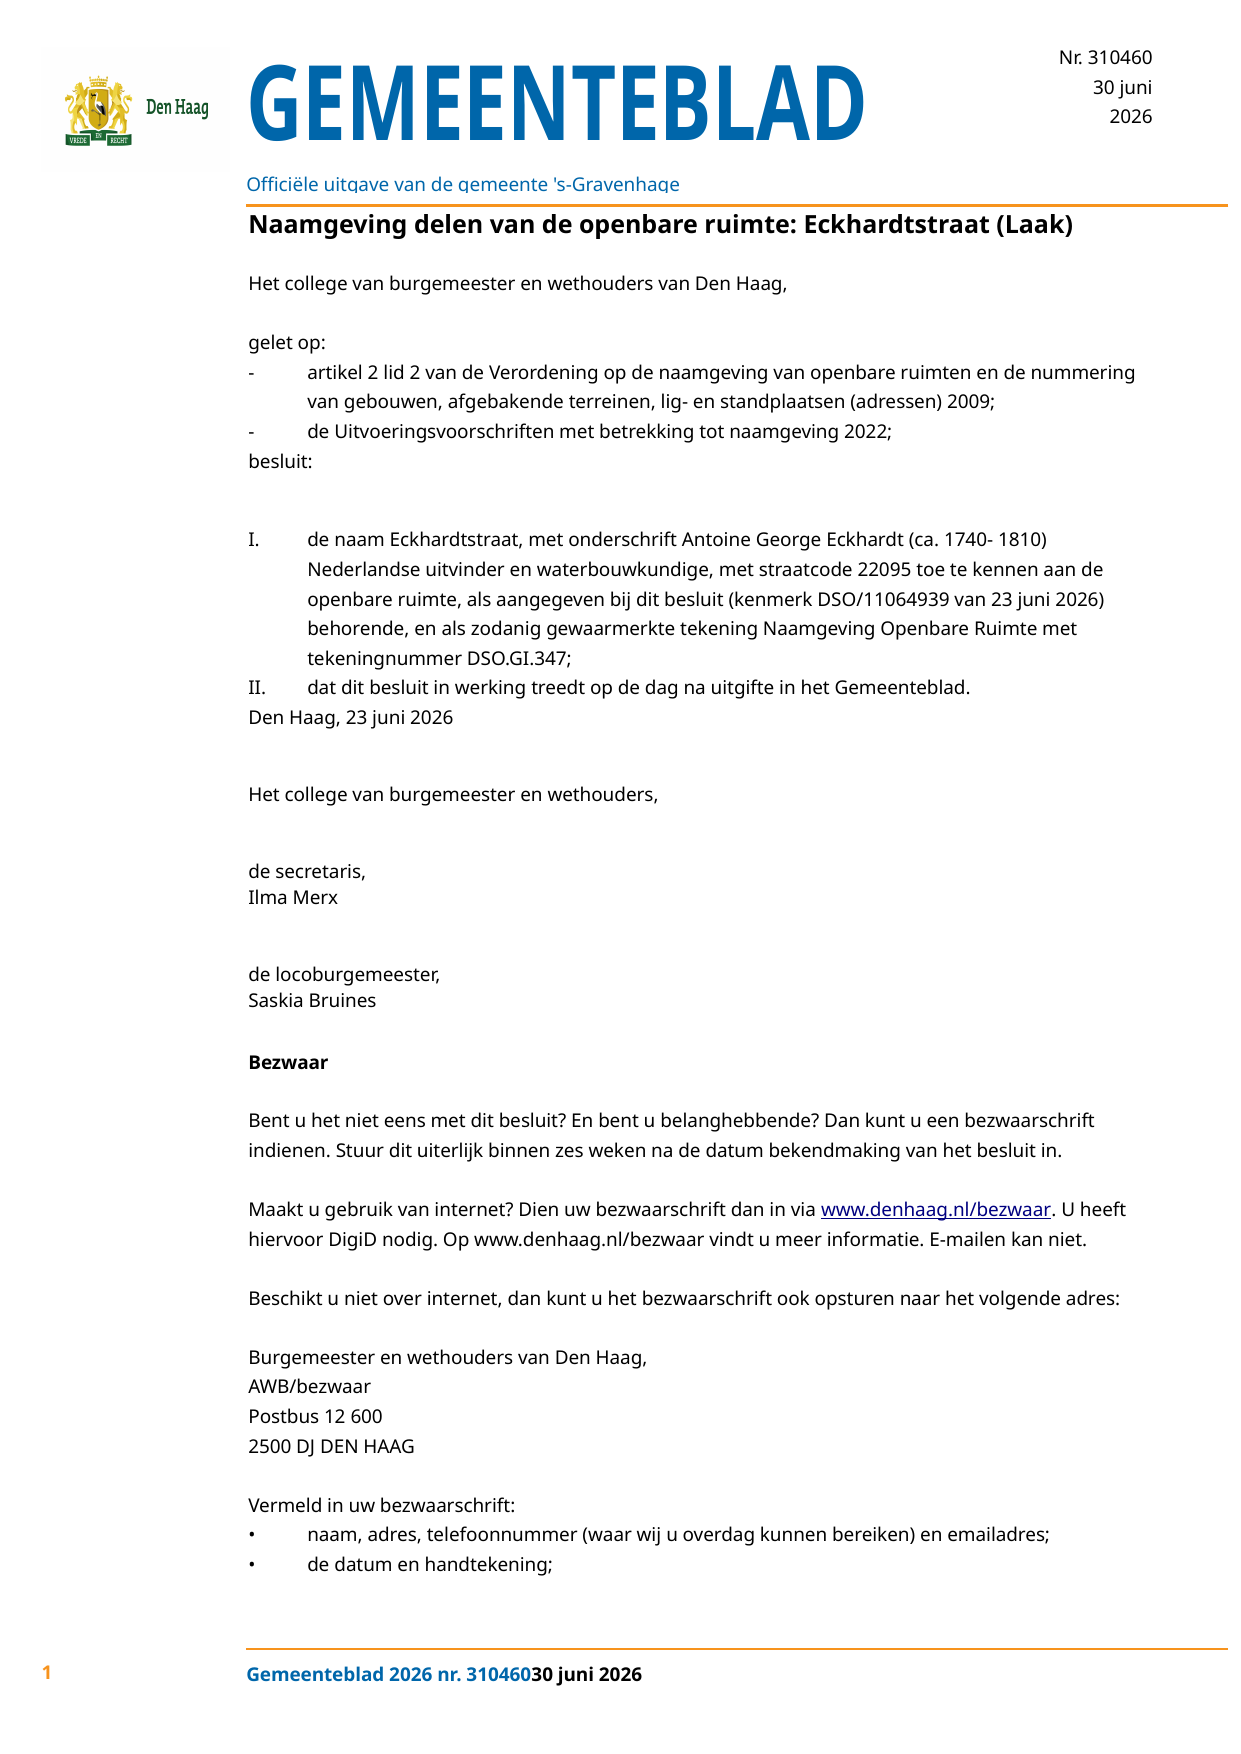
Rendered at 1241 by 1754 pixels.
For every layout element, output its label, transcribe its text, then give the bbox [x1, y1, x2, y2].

text de locoburgemeester, [248, 961, 1152, 987]
text Bent u het niet eens met dit besluit? En bent u belanghebbende? Dan kunt u een bezwaarschrift indienen. Stuur dit uiterlijk binnen zes weken na de datum bekendmaking van het besluit in. [248, 1107, 1152, 1163]
text Het college van burgemeester en wethouders, [248, 781, 1152, 807]
picture [41, 47, 231, 172]
text AWB/bezwaar [248, 1374, 1152, 1399]
text Den Haag, 23 juni 2026 [248, 704, 1152, 730]
list de naam Eckhardtstraat, met onderschrift Antoine George Eckhardt (ca. 1740- 1810) Nederlandse uitvinder en waterbouwkundige, met straatcode 22095 toe te kennen aan de openbare ruimte, als aangegeven bij dit besluit (kenmerk DSO/11064939 van 23 juni 2026) behorende, en als zodanig gewaarmerkte tekening Naamgeving Openbare Ruimte met tekeningnummer DSO.GI.347; [248, 527, 1152, 671]
list artikel 2 lid 2 van de Verordening op de naamgeving van openbare ruimten en de nummering van gebouwen, afgebakende terreinen, lig- en standplaatsen (adressen) 2009; [248, 359, 1152, 414]
list dat dit besluit in werking treedt op de dag na uitgifte in het Gemeenteblad. [248, 674, 1152, 700]
text de secretaris, [248, 858, 1152, 884]
text Burgemeester en wethouders van Den Haag, [248, 1344, 1152, 1370]
text 2500 DJ DEN HAAG [248, 1433, 1152, 1459]
text besluit: [248, 448, 1152, 473]
text Saskia Bruines [248, 987, 1152, 1013]
text Bezwaar [248, 1039, 1152, 1078]
text Maakt u gebruik van internet? Dien uw bezwaarschrift dan in via www.denhaag.nl/bezwaar. U heeft hiervoor DigiD nodig. Op www.denhaag.nl/bezwaar vindt u meer informatie. E-mailen kan niet. [248, 1196, 1152, 1252]
text Vermeld in uw bezwaarschrift: [248, 1492, 1152, 1518]
text gelet op: [248, 329, 1152, 355]
text Postbus 12 600 [248, 1403, 1152, 1429]
text Het college van burgemeester en wethouders van Den Haag, [248, 270, 1152, 296]
list de datum en handtekening; [248, 1551, 1152, 1577]
text Beschikt u niet over internet, dan kunt u het bezwaarschrift ook opsturen naar het volgende adres: [248, 1285, 1152, 1311]
list naam, adres, telefoonnummer (waar wij u overdag kunnen bereiken) en emailadres; [248, 1522, 1152, 1547]
text Ilma Merx [248, 884, 1152, 910]
list de Uitvoeringsvoorschriften met betrekking tot naamgeving 2022; [248, 418, 1152, 444]
text Naamgeving delen van de openbare ruimte: Eckhardtstraat (Laak) [248, 207, 1152, 241]
